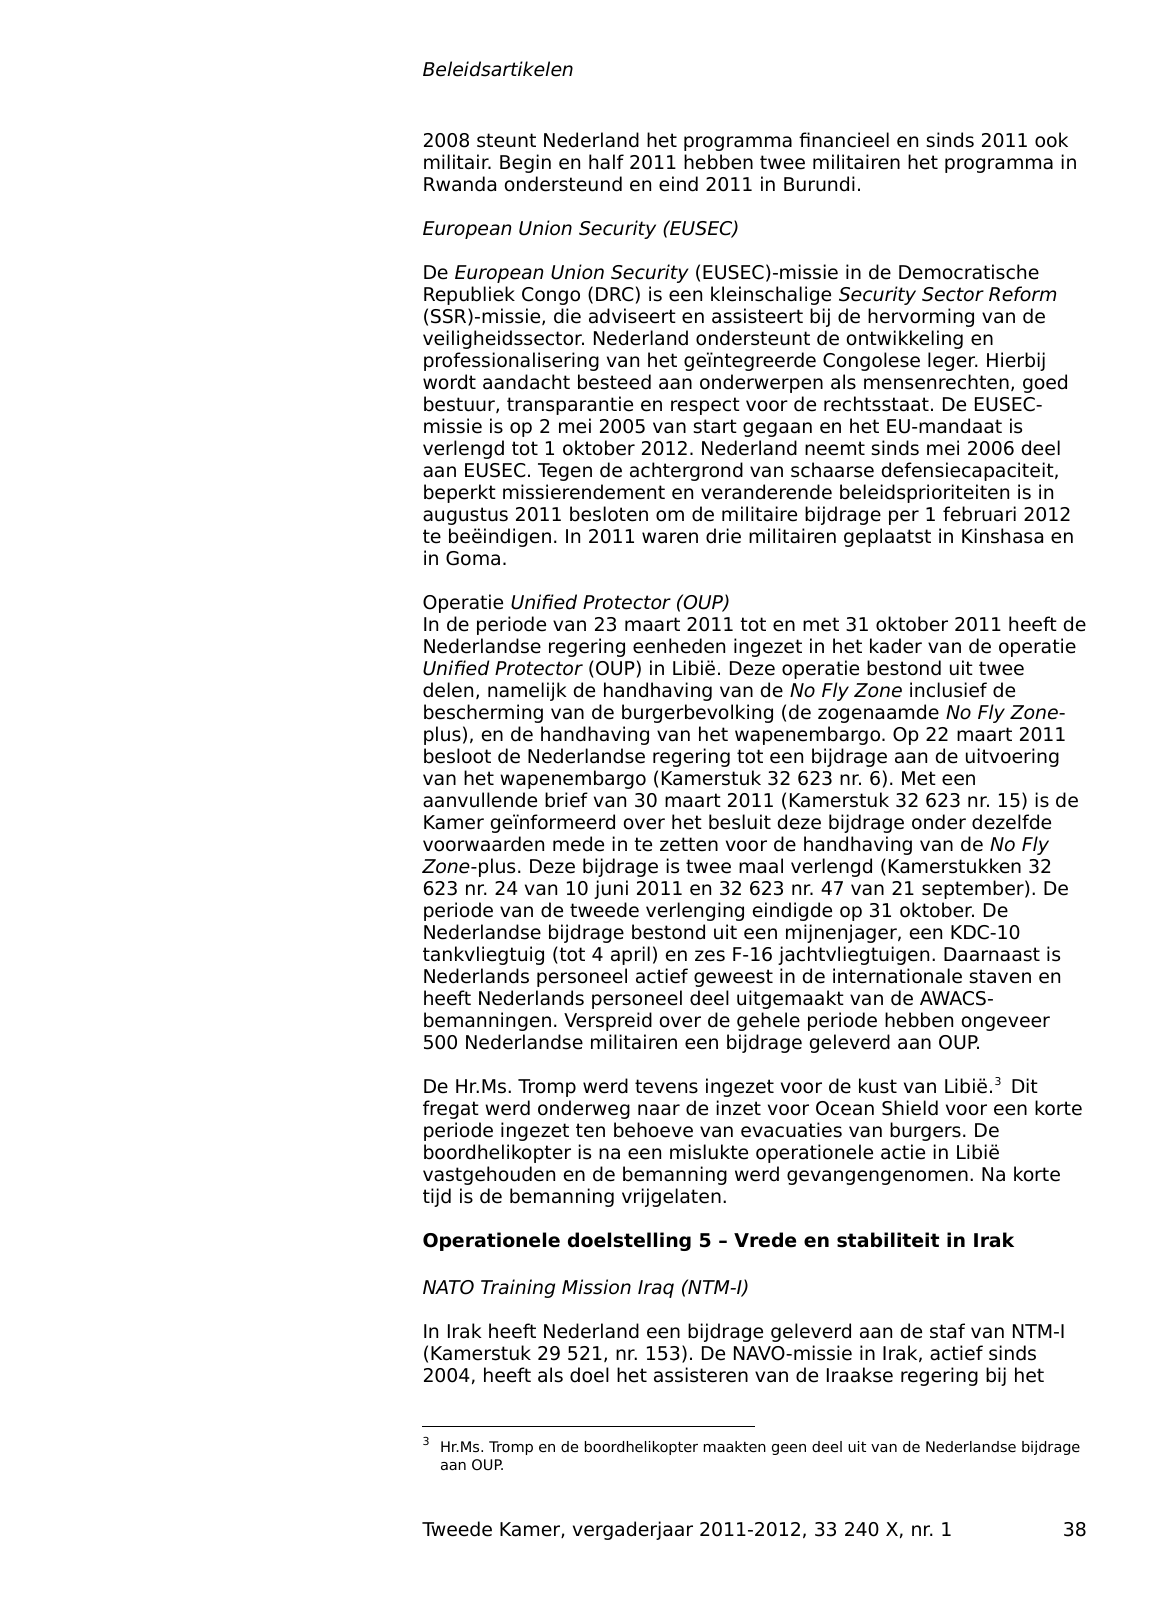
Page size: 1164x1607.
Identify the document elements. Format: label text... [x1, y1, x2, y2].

text In Irak heeft Nederland een bijdrage geleverd aan de staf van NTM-I (Kamerstuk 29 521, nr. 153). De NAVO-missie in Irak, actief sinds 2004, heeft als doel het assisteren van de Iraakse regering bij het [422, 1321, 1087, 1387]
text In de periode van 23 maart 2011 tot en met 31 oktober 2011 heeft de Nederlandse regering eenheden ingezet in het kader van de operatie Unified Protector (OUP) in Libië. Deze operatie bestond uit twee delen, namelijk de handhaving van de No Fly Zone inclusief de bescherming van de burgerbevolking (de zogenaamde No Fly Zone-plus), en de handhaving van het wapenembargo. Op 22 maart 2011 besloot de Nederlandse regering tot een bijdrage aan de uitvoering van het wapenembargo (Kamerstuk 32 623 nr. 6). Met een aanvullende brief van 30 maart 2011 (Kamerstuk 32 623 nr. 15) is de Kamer geïnformeerd over het besluit deze bijdrage onder dezelfde voorwaarden mede in te zetten voor de handhaving van de No Fly Zone-plus. Deze bijdrage is twee maal verlengd (Kamerstukken 32 623 nr. 24 van 10 juni 2011 en 32 623 nr. 47 van 21 september). De periode van de tweede verlenging eindigde op 31 oktober. De Nederlandse bijdrage bestond uit een mijnenjager, een KDC-10 tankvliegtuig (tot 4 april) en zes F-16 jachtvliegtuigen. Daarnaast is Nederlands personeel actief geweest in de internationale staven en heeft Nederlands personeel deel uitgemaakt van de AWACS-bemanningen. Verspreid over de gehele periode hebben ongeveer 500 Nederlandse militairen een bijdrage geleverd aan OUP. [422, 614, 1087, 1054]
text 2008 steunt Nederland het programma financieel en sinds 2011 ook militair. Begin en half 2011 hebben twee militairen het programma in Rwanda ondersteund en eind 2011 in Burundi. [422, 130, 1087, 196]
text Hr.Ms. Tromp en de boordhelikopter maakten geen deel uit van de Nederlandse bijdrage aan OUP. [422, 1435, 1087, 1474]
subtitle Operationele doelstelling 5 – Vrede en stabiliteit in Irak [422, 1230, 1087, 1252]
text De European Union Security (EUSEC)-missie in de Democratische Republiek Congo (DRC) is een kleinschalige Security Sector Reform (SSR)-missie, die adviseert en assisteert bij de hervorming van de veiligheidssector. Nederland ondersteunt de ontwikkeling en professionalisering van het geïntegreerde Congolese leger. Hierbij wordt aandacht besteed aan onderwerpen als mensenrechten, goed bestuur, transparantie en respect voor de rechtsstaat. De EUSEC-missie is op 2 mei 2005 van start gegaan en het EU-mandaat is verlengd tot 1 oktober 2012. Nederland neemt sinds mei 2006 deel aan EUSEC. Tegen de achtergrond van schaarse defensiecapaciteit, beperkt missierendement en veranderende beleidsprioriteiten is in augustus 2011 besloten om de militaire bijdrage per 1 februari 2012 te beëindigen. In 2011 waren drie militairen geplaatst in Kinshasa en in Goma. [422, 262, 1087, 570]
text Operatie Unified Protector (OUP) [422, 592, 1087, 614]
subtitle European Union Security (EUSEC) [422, 218, 1087, 240]
text De Hr.Ms. Tromp werd tevens ingezet voor de kust van Libië. Dit fregat werd onderweg naar de inzet voor Ocean Shield voor een korte periode ingezet ten behoeve van evacuaties van burgers. De boordhelikopter is na een mislukte operationele actie in Libië vastgehouden en de bemanning werd gevangengenomen. Na korte tijd is de bemanning vrijgelaten. [422, 1076, 1087, 1208]
subtitle NATO Training Mission Iraq (NTM-I) [422, 1277, 1087, 1299]
